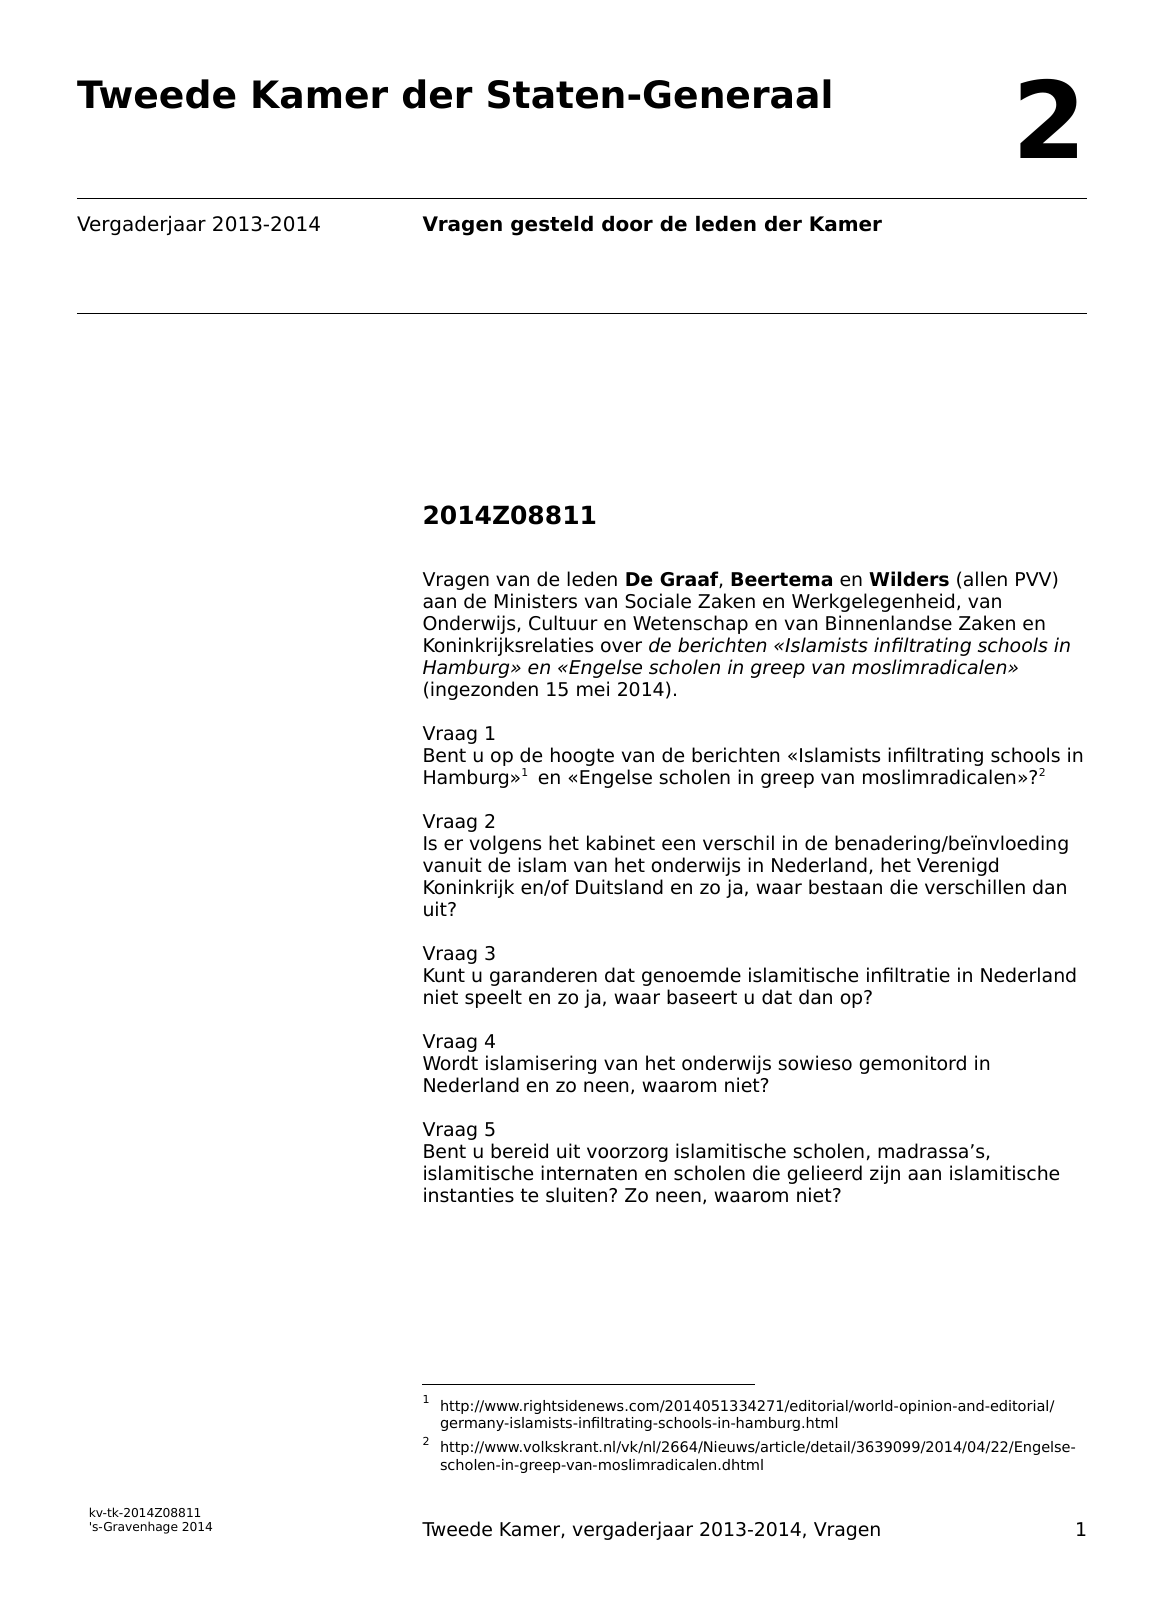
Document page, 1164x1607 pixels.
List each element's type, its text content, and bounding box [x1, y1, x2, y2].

text 2014Z08811 [422, 501, 1087, 531]
text Vraag 2 [422, 811, 1087, 833]
text Vraag 5 [422, 1119, 1087, 1141]
text Kunt u garanderen dat genoemde islamitische infiltratie in Nederland niet speelt en zo ja, waar baseert u dat dan op? [422, 965, 1087, 1009]
text Bent u op de hoogte van de berichten «Islamists infiltrating schools in Hamburg» en «Engelse scholen in greep van moslimradicalen»? [422, 745, 1087, 789]
text Vragen van de leden De Graaf, Beertema en Wilders (allen PVV) aan de Ministers van Sociale Zaken en Werkgelegenheid, van Onderwijs, Cultuur en Wetenschap en van Binnenlandse Zaken en Koninkrijksrelaties over de berichten «Islamists infiltrating schools in Hamburg» en «Engelse scholen in greep van moslimradicalen» (ingezonden 15 mei 2014). [422, 569, 1087, 701]
table_header 2 [886, 59, 1087, 198]
text Wordt islamisering van het onderwijs sowieso gemonitord in Nederland en zo neen, waarom niet? [422, 1053, 1087, 1097]
text Is er volgens het kabinet een verschil in de benadering/beïnvloeding vanuit de islam van het onderwijs in Nederland, het Verenigd Koninkrijk en/of Duitsland en zo ja, waar bestaan die verschillen dan uit? [422, 833, 1087, 921]
text Vraag 3 [422, 943, 1087, 965]
table_cell Vragen gesteld door de leden der Kamer [422, 199, 1087, 313]
text 's-Gravenhage 2014 [88, 1520, 323, 1534]
table_header Tweede Kamer der Staten-Generaal [77, 59, 886, 198]
text Vraag 4 [422, 1031, 1087, 1053]
text kv-tk-2014Z08811 [88, 1506, 323, 1520]
text http://www.rightsidenews.com/2014051334271/editorial/world-opinion-and-editorial/germany-islamists-infiltrating-schools-in-hamburg.html [422, 1393, 1087, 1432]
text Vraag 1 [422, 723, 1087, 745]
text Bent u bereid uit voorzorg islamitische scholen, madrassa’s, islamitische internaten en scholen die gelieerd zijn aan islamitische instanties te sluiten? Zo neen, waarom niet? [422, 1141, 1087, 1207]
table_cell Vergaderjaar 2013-2014 [77, 199, 422, 313]
text http://www.volkskrant.nl/vk/nl/2664/Nieuws/article/detail/3639099/2014/04/22/Engelse-scholen-in-greep-van-moslimradicalen.dhtml [422, 1435, 1087, 1474]
